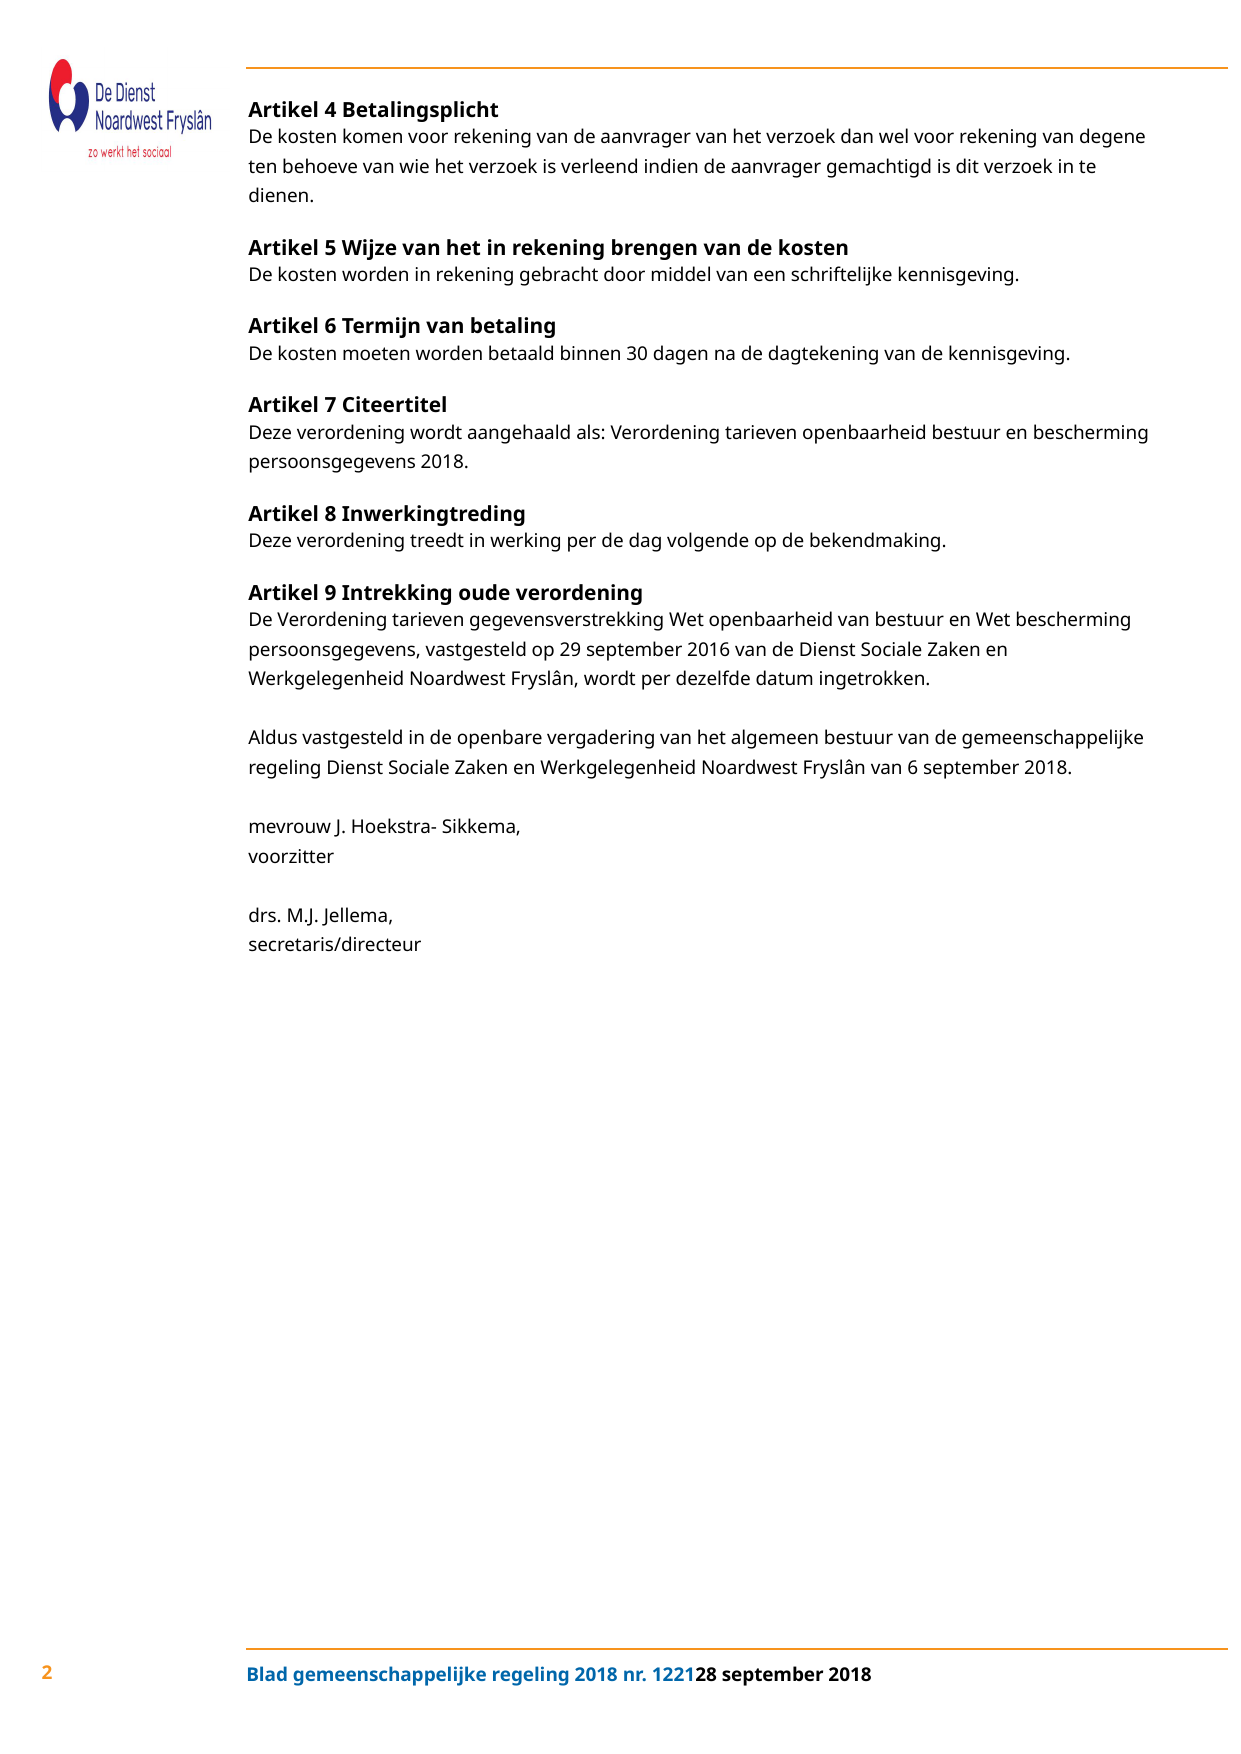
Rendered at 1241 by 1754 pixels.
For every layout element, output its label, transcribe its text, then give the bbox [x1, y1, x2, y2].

text De kosten komen voor rekening van de aanvrager van het verzoek dan wel voor rekening van degene ten behoeve van wie het verzoek is verleend indien de aanvrager gemachtigd is dit verzoek in te dienen. [248, 123, 1152, 208]
text Deze verordening wordt aangehaald als: Verordening tarieven openbaarheid bestuur en bescherming persoonsgegevens 2018. [248, 419, 1152, 474]
text Artikel 4 Betalingsplicht [248, 95, 1152, 123]
text Aldus vastgesteld in de openbare vergadering van het algemeen bestuur van de gemeenschappelijke regeling Dienst Sociale Zaken en Werkgelegenheid Noardwest Fryslân van 6 september 2018. [248, 724, 1152, 780]
picture [41, 47, 231, 172]
text Artikel 5 Wijze van het in rekening brengen van de kosten [248, 233, 1152, 261]
text mevrouw J. Hoekstra- Sikkema, [248, 813, 1152, 839]
text Artikel 7 Citeertitel [248, 391, 1152, 419]
text De kosten moeten worden betaald binnen 30 dagen na de dagtekening van de kennisgeving. [248, 340, 1152, 366]
text drs. M.J. Jellema, [248, 902, 1152, 928]
text Artikel 8 Inwerkingtreding [248, 499, 1152, 527]
text De kosten worden in rekening gebracht door middel van een schriftelijke kennisgeving. [248, 261, 1152, 287]
text voorzitter [248, 843, 1152, 869]
text De Verordening tarieven gegevensverstrekking Wet openbaarheid van bestuur en Wet bescherming persoonsgegevens, vastgesteld op 29 september 2016 van de Dienst Sociale Zaken en Werkgelegenheid Noardwest Fryslân, wordt per dezelfde datum ingetrokken. [248, 606, 1152, 691]
text secretaris/directeur [248, 932, 1152, 957]
text Artikel 6 Termijn van betaling [248, 312, 1152, 340]
text Artikel 9 Intrekking oude verordening [248, 578, 1152, 606]
text Deze verordening treedt in werking per de dag volgende op de bekendmaking. [248, 527, 1152, 553]
